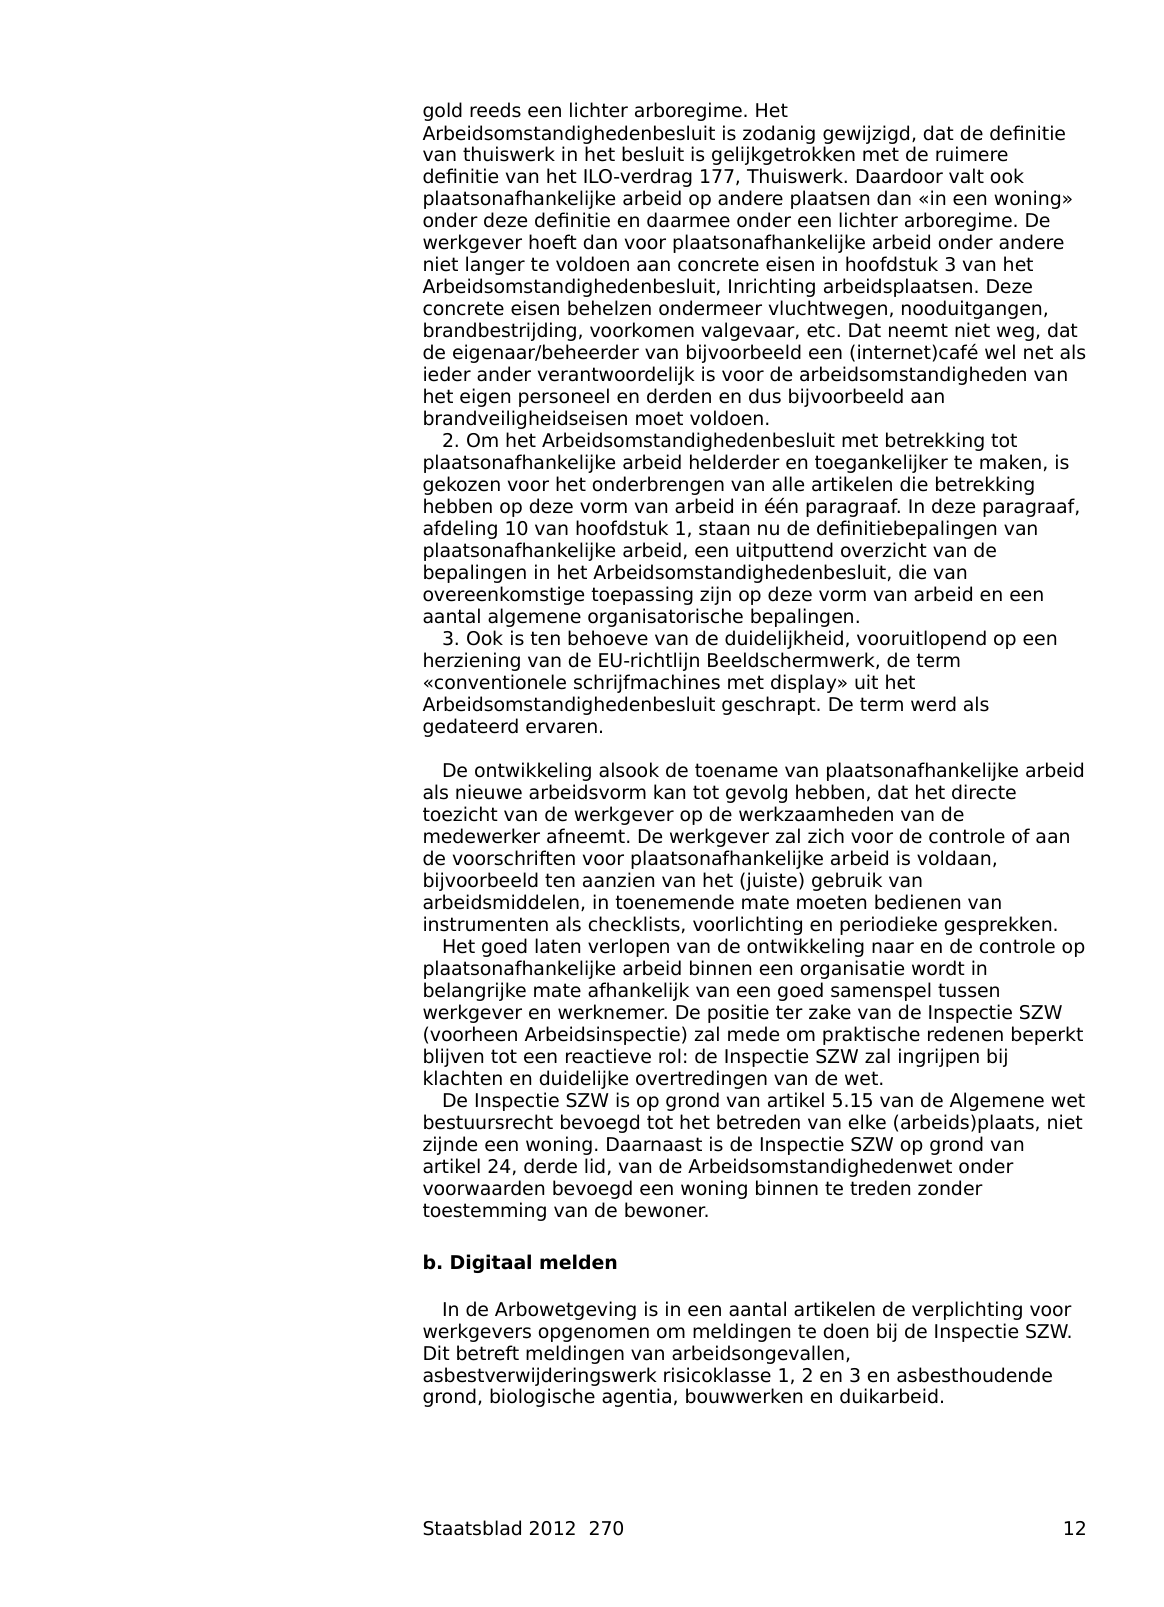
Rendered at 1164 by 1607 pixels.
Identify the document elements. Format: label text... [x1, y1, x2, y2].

text 2. Om het Arbeidsomstandighedenbesluit met betrekking tot plaatsonafhankelijke arbeid helderder en toegankelijker te maken, is gekozen voor het onderbrengen van alle artikelen die betrekking hebben op deze vorm van arbeid in één paragraaf. In deze paragraaf, afdeling 10 van hoofdstuk 1, staan nu de definitiebepalingen van plaatsonafhankelijke arbeid, een uitputtend overzicht van de bepalingen in het Arbeidsomstandighedenbesluit, die van overeenkomstige toepassing zijn op deze vorm van arbeid en een aantal algemene organisatorische bepalingen. [422, 430, 1087, 628]
text In de Arbowetgeving is in een aantal artikelen de verplichting voor werkgevers opgenomen om meldingen te doen bij de Inspectie SZW. Dit betreft meldingen van arbeidsongevallen, asbestverwijderingswerk risicoklasse 1, 2 en 3 en asbesthoudende grond, biologische agentia, bouwwerken en duikarbeid. [422, 1298, 1087, 1408]
text De Inspectie SZW is op grond van artikel 5.15 van de Algemene wet bestuursrecht bevoegd tot het betreden van elke (arbeids)plaats, niet zijnde een woning. Daarnaast is de Inspectie SZW op grond van artikel 24, derde lid, van de Arbeidsomstandighedenwet onder voorwaarden bevoegd een woning binnen te treden zonder toestemming van de bewoner. [422, 1090, 1087, 1222]
text 3. Ook is ten behoeve van de duidelijkheid, vooruitlopend op een herziening van de EU-richtlijn Beeldschermwerk, de term «conventionele schrijfmachines met display» uit het Arbeidsomstandighedenbesluit geschrapt. De term werd als gedateerd ervaren. [422, 628, 1087, 738]
text Het goed laten verlopen van de ontwikkeling naar en de controle op plaatsonafhankelijke arbeid binnen een organisatie wordt in belangrijke mate afhankelijk van een goed samenspel tussen werkgever en werknemer. De positie ter zake van de Inspectie SZW (voorheen Arbeidsinspectie) zal mede om praktische redenen beperkt blijven tot een reactieve rol: de Inspectie SZW zal ingrijpen bij klachten en duidelijke overtredingen van de wet. [422, 936, 1087, 1090]
text De ontwikkeling alsook de toename van plaatsonafhankelijke arbeid als nieuwe arbeidsvorm kan tot gevolg hebben, dat het directe toezicht van de werkgever op de werkzaamheden van de medewerker afneemt. De werkgever zal zich voor de controle of aan de voorschriften voor plaatsonafhankelijke arbeid is voldaan, bijvoorbeeld ten aanzien van het (juiste) gebruik van arbeidsmiddelen, in toenemende mate moeten bedienen van instrumenten als checklists, voorlichting en periodieke gesprekken. [422, 760, 1087, 936]
text gold reeds een lichter arboregime. Het Arbeidsomstandighedenbesluit is zodanig gewijzigd, dat de definitie van thuiswerk in het besluit is gelijkgetrokken met de ruimere definitie van het ILO-verdrag 177, Thuiswerk. Daardoor valt ook plaatsonafhankelijke arbeid op andere plaatsen dan «in een woning» onder deze definitie en daarmee onder een lichter arboregime. De werkgever hoeft dan voor plaatsonafhankelijke arbeid onder andere niet langer te voldoen aan concrete eisen in hoofdstuk 3 van het Arbeidsomstandighedenbesluit, Inrichting arbeidsplaatsen. Deze concrete eisen behelzen ondermeer vluchtwegen, nooduitgangen, brandbestrijding, voorkomen valgevaar, etc. Dat neemt niet weg, dat de eigenaar/beheerder van bijvoorbeeld een (internet)café wel net als ieder ander verantwoordelijk is voor de arbeidsomstandigheden van het eigen personeel en derden en dus bijvoorbeeld aan brandveiligheidseisen moet voldoen. [422, 100, 1087, 430]
subtitle b. Digitaal melden [422, 1252, 1087, 1273]
